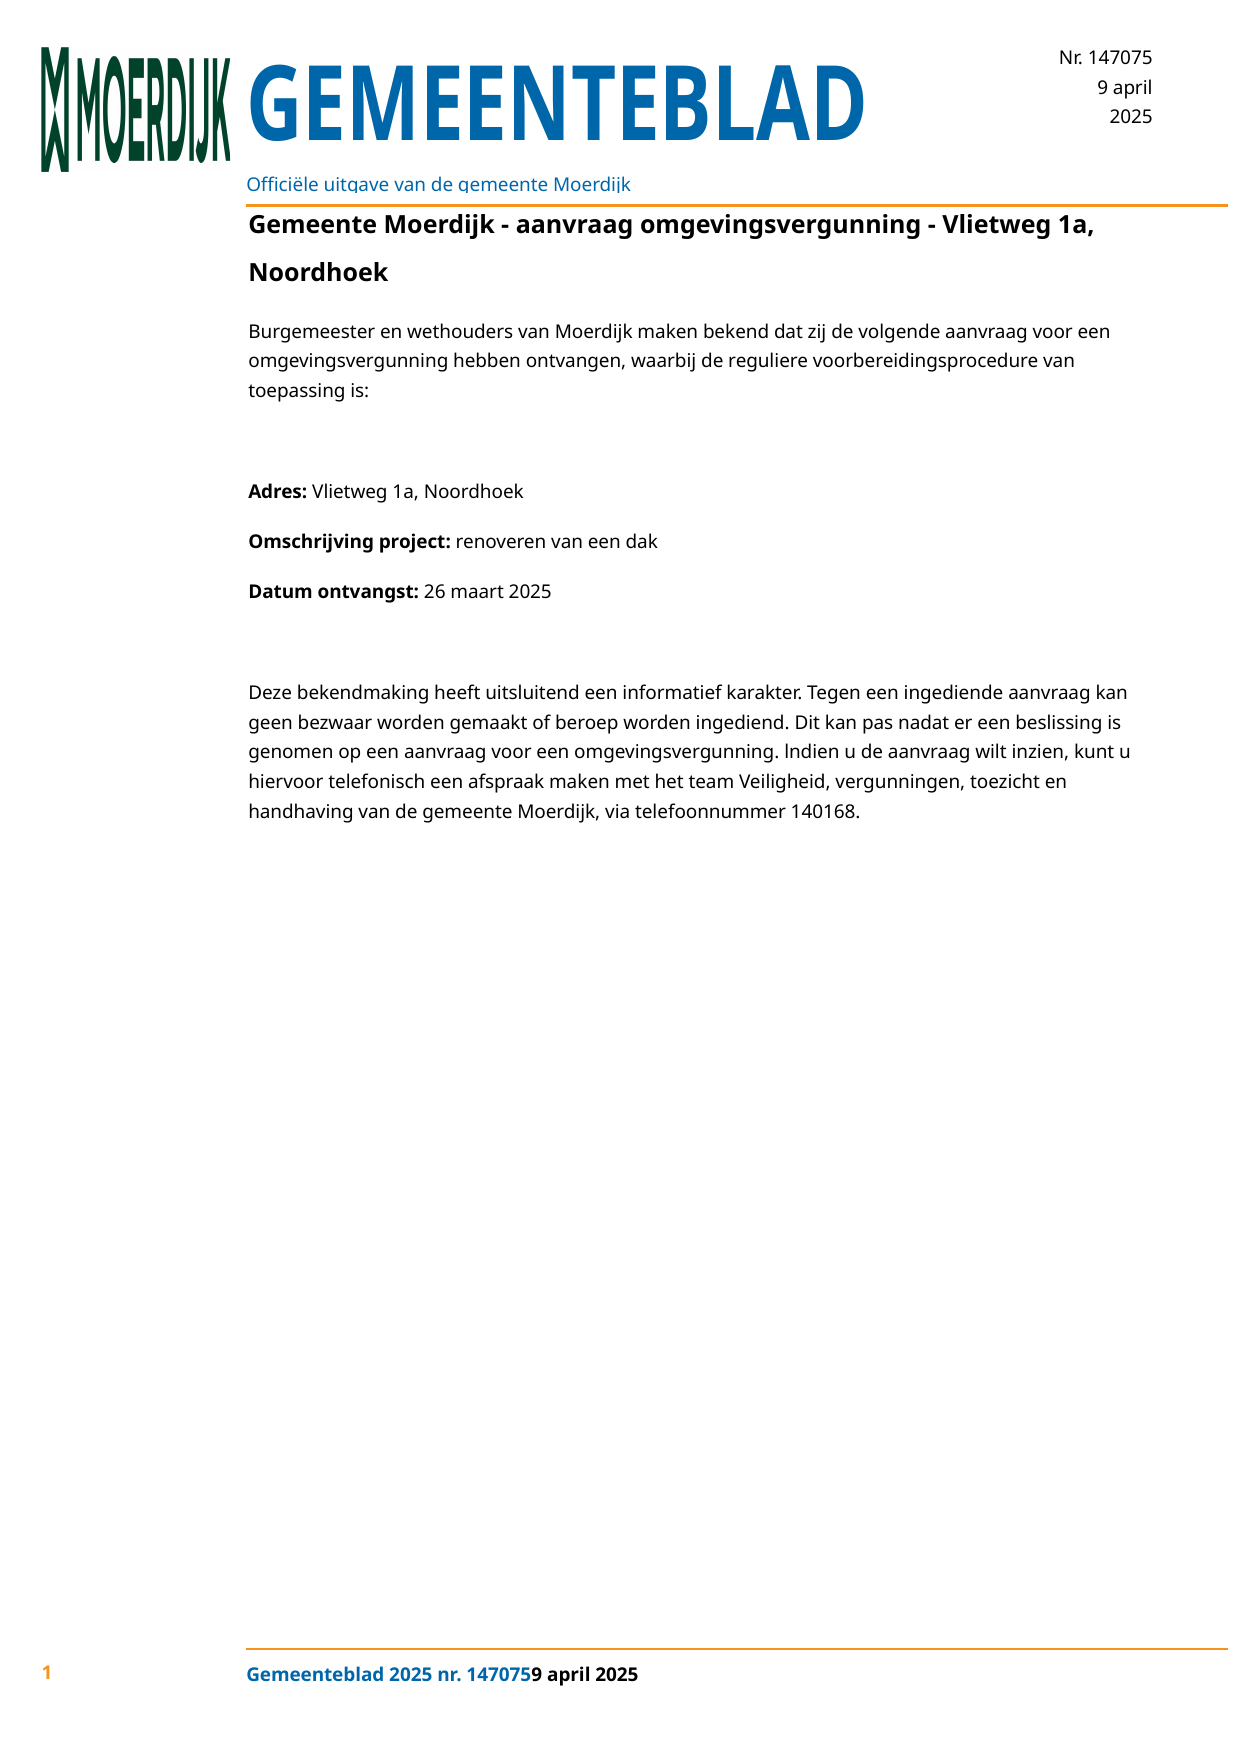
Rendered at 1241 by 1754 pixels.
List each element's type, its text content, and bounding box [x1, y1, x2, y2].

picture [41, 47, 231, 172]
text Deze bekendmaking heeft uitsluitend een informatief karakter. Tegen een ingediende aanvraag kan geen bezwaar worden gemaakt of beroep worden ingediend. Dit kan pas nadat er een beslissing is genomen op een aanvraag voor een omgevingsvergunning. lndien u de aanvraag wilt inzien, kunt u hiervoor telefonisch een afspraak maken met het team Veiligheid, vergunningen, toezicht en handhaving van de gemeente Moerdijk, via telefoonnummer 140168. [248, 679, 1152, 824]
text Omschrijving project: renoveren van een dak [248, 528, 1152, 554]
text Gemeente Moerdijk - aanvraag omgevingsvergunning - Vlietweg 1a, Noordhoek [248, 207, 1152, 288]
text Datum ontvangst: 26 maart 2025 [248, 579, 1152, 604]
text Adres: Vlietweg 1a, Noordhoek [248, 478, 1152, 504]
text Burgemeester en wethouders van Moerdijk maken bekend dat zij de volgende aanvraag voor een omgevingsvergunning hebben ontvangen, waarbij de reguliere voorbereidingsprocedure van toepassing is: [248, 318, 1152, 403]
